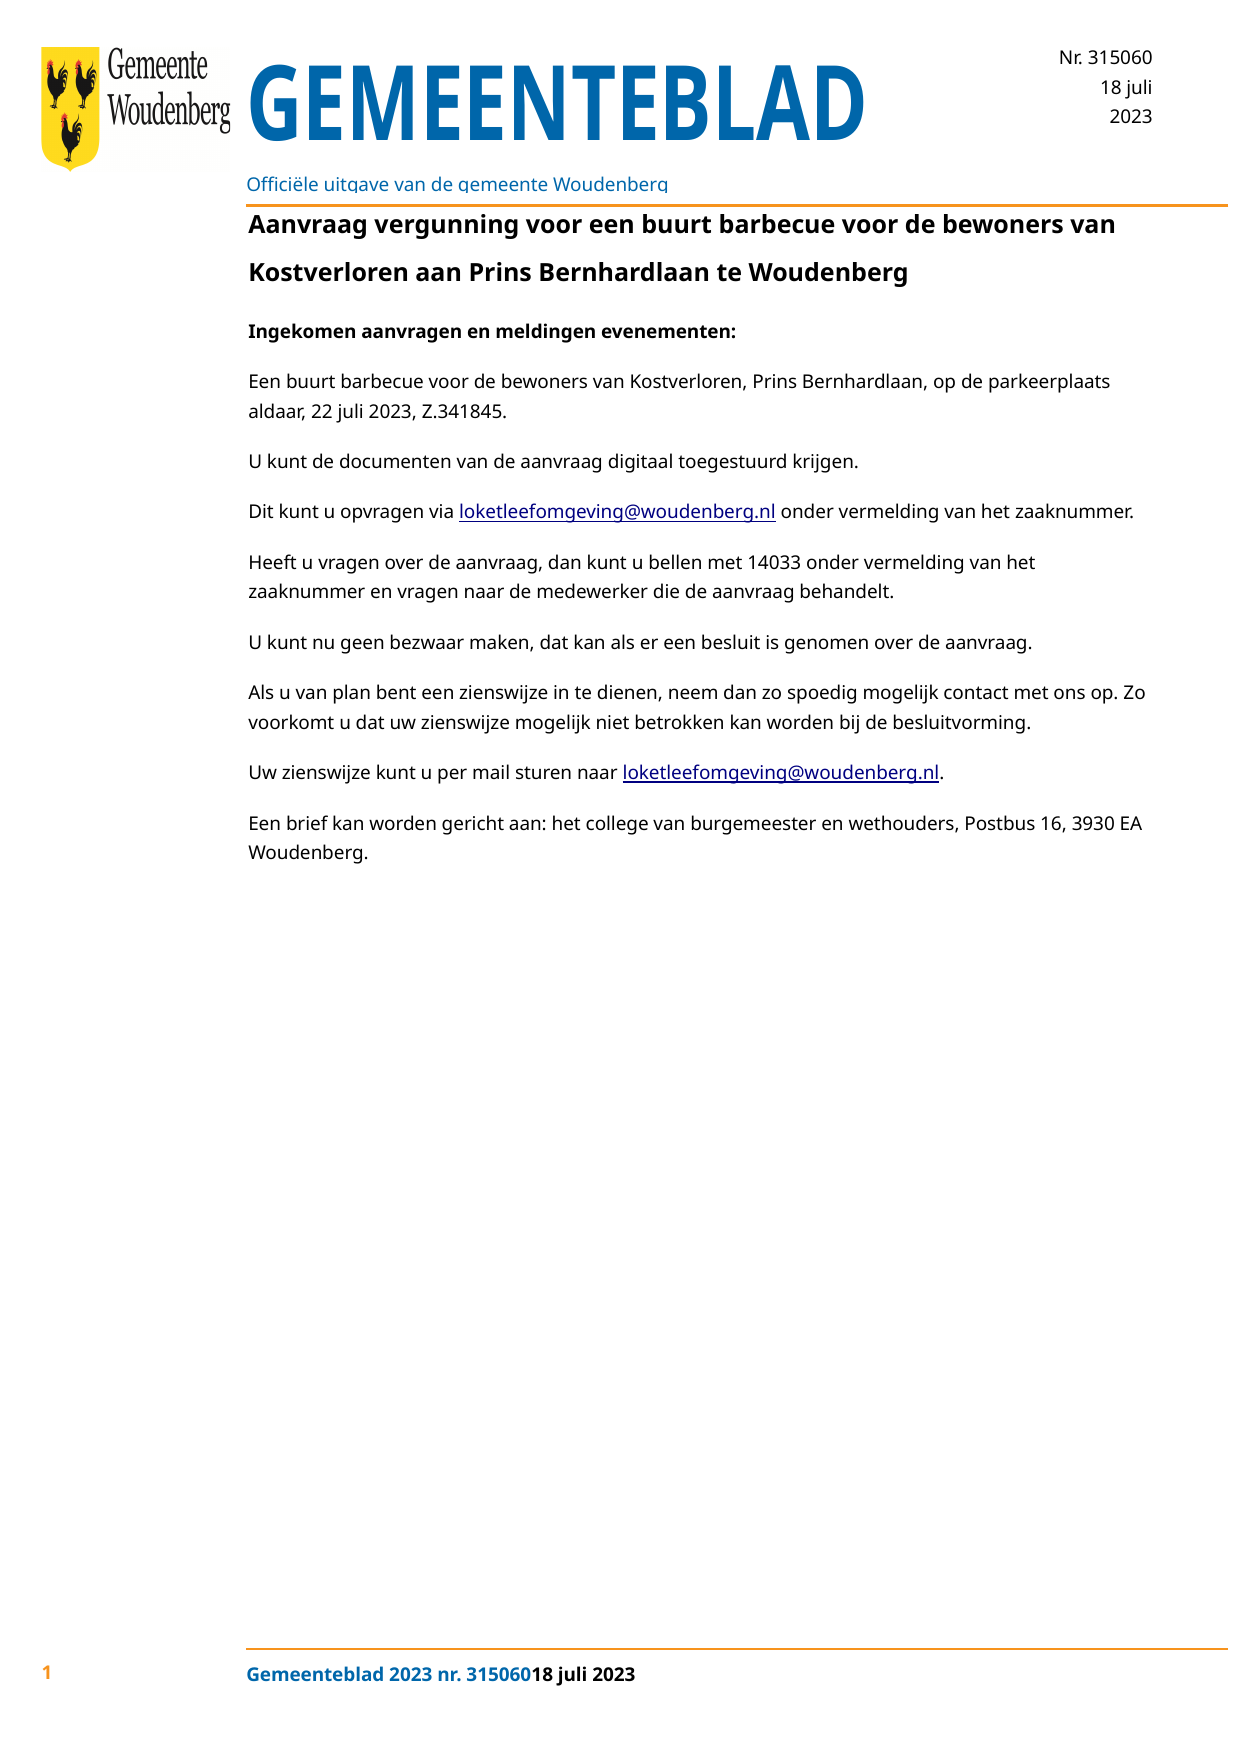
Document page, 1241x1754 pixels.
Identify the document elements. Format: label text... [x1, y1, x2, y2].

text Als u van plan bent een zienswijze in te dienen, neem dan zo spoedig mogelijk contact met ons op. Zo voorkomt u dat uw zienswijze mogelijk niet betrokken kan worden bij de besluitvorming. [248, 679, 1152, 735]
text Aanvraag vergunning voor een buurt barbecue voor de bewoners van Kostverloren aan Prins Bernhardlaan te Woudenberg [248, 207, 1152, 288]
text Uw zienswijze kunt u per mail sturen naar loketleefomgeving@woudenberg.nl. [248, 759, 1152, 785]
text U kunt nu geen bezwaar maken, dat kan als er een besluit is genomen over de aanvraag. [248, 629, 1152, 655]
text U kunt de documenten van de aanvraag digitaal toegestuurd krijgen. [248, 448, 1152, 474]
picture [41, 47, 231, 172]
text Heeft u vragen over de aanvraag, dan kunt u bellen met 14033 onder vermelding van het zaaknummer en vragen naar de medewerker die de aanvraag behandelt. [248, 549, 1152, 604]
text Ingekomen aanvragen en meldingen evenementen: [248, 318, 1152, 344]
text Dit kunt u opvragen via loketleefomgeving@woudenberg.nl onder vermelding van het zaaknummer. [248, 499, 1152, 524]
text Een buurt barbecue voor de bewoners van Kostverloren, Prins Bernhardlaan, op de parkeerplaats aldaar, 22 juli 2023, Z.341845. [248, 368, 1152, 424]
text Een brief kan worden gericht aan: het college van burgemeester en wethouders, Postbus 16, 3930 EA Woudenberg. [248, 810, 1152, 865]
